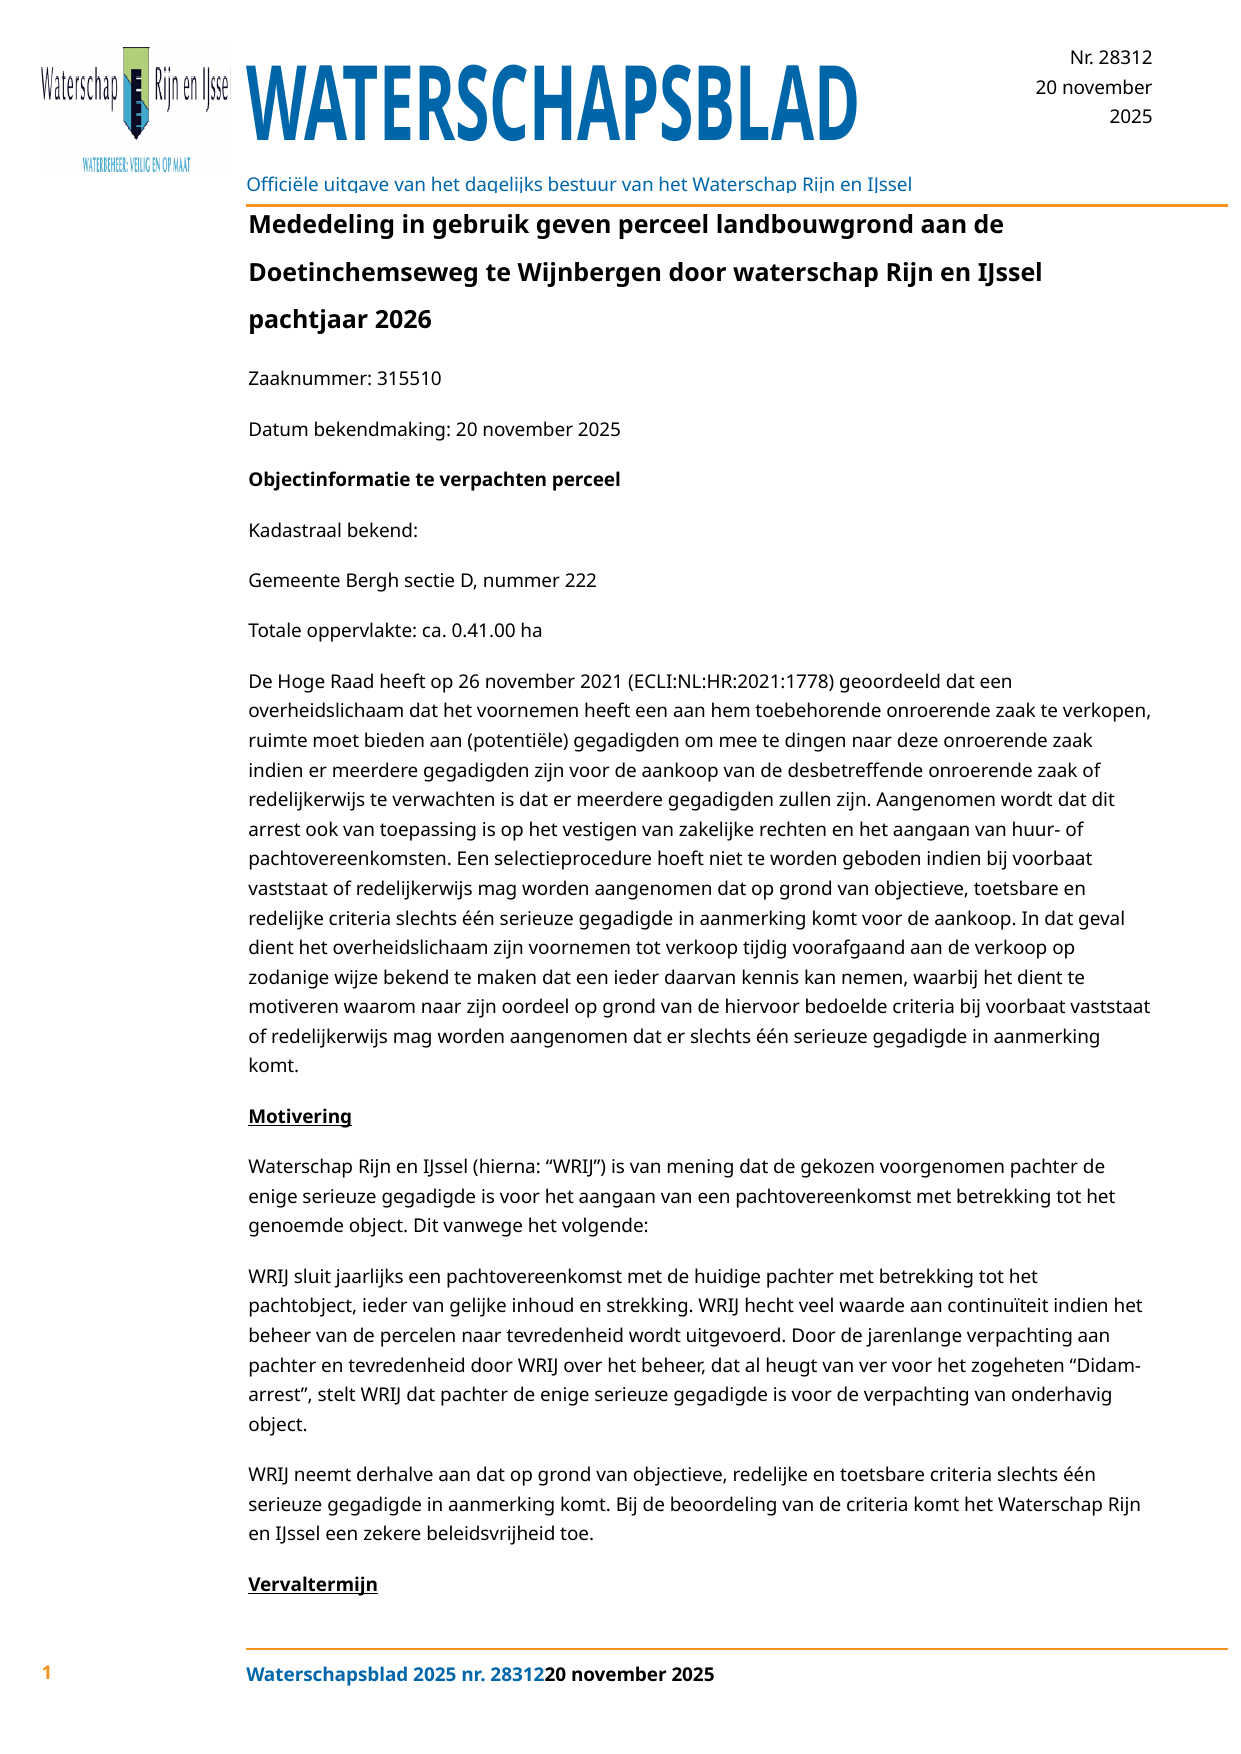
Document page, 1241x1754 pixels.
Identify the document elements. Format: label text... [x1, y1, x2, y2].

text WRIJ neemt derhalve aan dat op grond van objectieve, redelijke en toetsbare criteria slechts één serieuze gegadigde in aanmerking komt. Bij de beoordeling van de criteria komt het Waterschap Rijn en IJssel een zekere beleidsvrijheid toe. [248, 1461, 1152, 1546]
text Datum bekendmaking: 20 november 2025 [248, 416, 1152, 442]
text Zaaknummer: 315510 [248, 366, 1152, 391]
text Objectinformatie te verpachten perceel [248, 466, 1152, 492]
text De Hoge Raad heeft op 26 november 2021 (ECLI:NL:HR:2021:1778) geoordeeld dat een overheidslichaam dat het voornemen heeft een aan hem toebehorende onroerende zaak te verkopen, ruimte moet bieden aan (potentiële) gegadigden om mee te dingen naar deze onroerende zaak indien er meerdere gegadigden zijn voor de aankoop van de desbetreffende onroerende zaak of redelijkerwijs te verwachten is dat er meerdere gegadigden zullen zijn. Aangenomen wordt dat dit arrest ook van toepassing is op het vestigen van zakelijke rechten en het aangaan van huur- of pachtovereenkomsten. Een selectieprocedure hoeft niet te worden geboden indien bij voorbaat vaststaat of redelijkerwijs mag worden aangenomen dat op grond van objectieve, toetsbare en redelijke criteria slechts één serieuze gegadigde in aanmerking komt voor de aankoop. In dat geval dient het overheidslichaam zijn voornemen tot verkoop tijdig voorafgaand aan de verkoop op zodanige wijze bekend te maken dat een ieder daarvan kennis kan nemen, waarbij het dient te motiveren waarom naar zijn oordeel op grond van de hiervoor bedoelde criteria bij voorbaat vaststaat of redelijkerwijs mag worden aangenomen dat er slechts één serieuze gegadigde in aanmerking komt. [248, 668, 1152, 1078]
text Totale oppervlakte: ca. 0.41.00 ha [248, 618, 1152, 643]
text Motivering [248, 1103, 1152, 1129]
text Kadastraal bekend: [248, 517, 1152, 542]
text Mededeling in gebruik geven perceel landbouwgrond aan de Doetinchemseweg te Wijnbergen door waterschap Rijn en IJssel pachtjaar 2026 [248, 207, 1152, 336]
text Waterschap Rijn en IJssel (hierna: “WRIJ”) is van mening dat de gekozen voorgenomen pachter de enige serieuze gegadigde is voor het aangaan van een pachtovereenkomst met betrekking tot het genoemde object. Dit vanwege het volgende: [248, 1153, 1152, 1238]
text Gemeente Bergh sectie D, nummer 222 [248, 567, 1152, 593]
text WRIJ sluit jaarlijks een pachtovereenkomst met de huidige pachter met betrekking tot het pachtobject, ieder van gelijke inhoud en strekking. WRIJ hecht veel waarde aan continuïteit indien het beheer van de percelen naar tevredenheid wordt uitgevoerd. Door de jarenlange verpachting aan pachter en tevredenheid door WRIJ over het beheer, dat al heugt van ver voor het zogeheten “Didam-arrest”, stelt WRIJ dat pachter de enige serieuze gegadigde is voor de verpachting van onderhavig object. [248, 1263, 1152, 1437]
picture [41, 47, 231, 172]
text Vervaltermijn [248, 1571, 1152, 1597]
